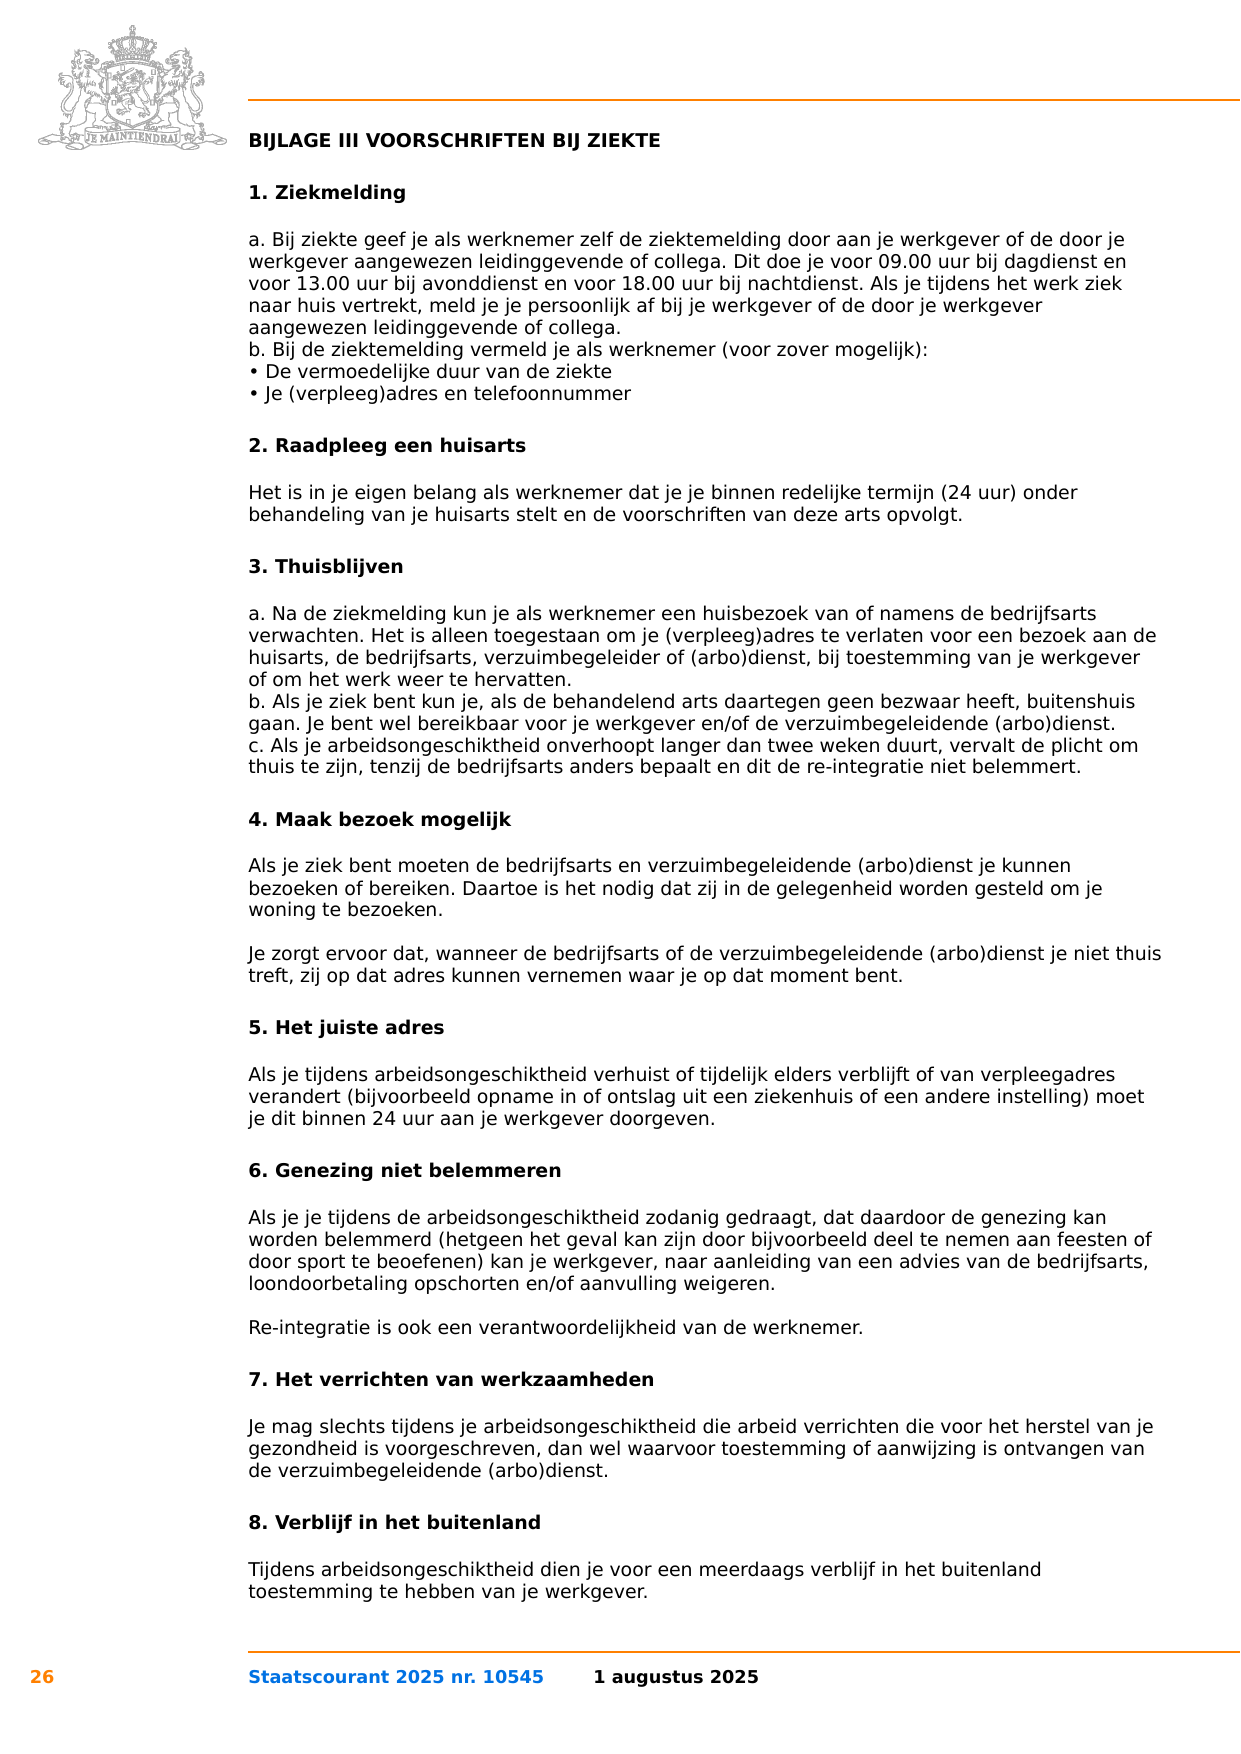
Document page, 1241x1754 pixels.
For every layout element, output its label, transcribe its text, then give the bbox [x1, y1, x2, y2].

subtitle 5. Het juiste adres [248, 1017, 1163, 1039]
picture [38, 25, 227, 150]
text Je zorgt ervoor dat, wanneer de bedrijfsarts of de verzuimbegeleidende (arbo)dienst je niet thuis treft, zij op dat adres kunnen vernemen waar je op dat moment bent. [248, 943, 1163, 987]
text Als je tijdens arbeidsongeschiktheid verhuist of tijdelijk elders verblijft of van verpleegadres verandert (bijvoorbeeld opname in of ontslag uit een ziekenhuis of een andere instelling) moet je dit binnen 24 uur aan je werkgever doorgeven. [248, 1064, 1163, 1130]
subtitle 1. Ziekmelding [248, 182, 1163, 204]
text Je mag slechts tijdens je arbeidsongeschiktheid die arbeid verrichten die voor het herstel van je gezondheid is voorgeschreven, dan wel waarvoor toestemming of aanwijzing is ontvangen van de verzuimbegeleidende (arbo)dienst. [248, 1416, 1163, 1482]
text Het is in je eigen belang als werknemer dat je je binnen redelijke termijn (24 uur) onder behandeling van je huisarts stelt en de voorschriften van deze arts opvolgt. [248, 482, 1163, 526]
text c. Als je arbeidsongeschiktheid onverhoopt langer dan twee weken duurt, vervalt de plicht om thuis te zijn, tenzij de bedrijfsarts anders bepaalt en dit de re-integratie niet belemmert. [248, 734, 1163, 778]
text Tijdens arbeidsongeschiktheid dien je voor een meerdaags verblijf in het buitenland toestemming te hebben van je werkgever. [248, 1559, 1163, 1603]
text Re-integratie is ook een verantwoordelijkheid van de werknemer. [248, 1317, 1163, 1339]
text Als je ziek bent moeten de bedrijfsarts en verzuimbegeleidende (arbo)dienst je kunnen bezoeken of bereiken. Daartoe is het nodig dat zij in de gelegenheid worden gesteld om je woning te bezoeken. [248, 855, 1163, 921]
subtitle 8. Verblijf in het buitenland [248, 1512, 1163, 1534]
text Als je je tijdens de arbeidsongeschiktheid zodanig gedraagt, dat daardoor de genezing kan worden belemmerd (hetgeen het geval kan zijn door bijvoorbeeld deel te nemen aan feesten of door sport te beoefenen) kan je werkgever, naar aanleiding van een advies van de bedrijfsarts, loondoorbetaling opschorten en/of aanvulling weigeren. [248, 1207, 1163, 1295]
subtitle 6. Genezing niet belemmeren [248, 1160, 1163, 1182]
subtitle 7. Het verrichten van werkzaamheden [248, 1369, 1163, 1391]
subtitle 2. Raadpleeg een huisarts [248, 435, 1163, 457]
subtitle BIJLAGE III VOORSCHRIFTEN BIJ ZIEKTE [248, 130, 1163, 152]
text a. Bij ziekte geef je als werknemer zelf de ziektemelding door aan je werkgever of de door je werkgever aangewezen leidinggevende of collega. Dit doe je voor 09.00 uur bij dagdienst en voor 13.00 uur bij avonddienst en voor 18.00 uur bij nachtdienst. Als je tijdens het werk ziek naar huis vertrekt, meld je je persoonlijk af bij je werkgever of de door je werkgever aangewezen leidinggevende of collega. [248, 229, 1163, 339]
subtitle 3. Thuisblijven [248, 556, 1163, 578]
text b. Bij de ziektemelding vermeld je als werknemer (voor zover mogelijk): [248, 339, 1163, 361]
text • Je (verpleeg)adres en telefoonnummer [248, 383, 1163, 405]
subtitle 4. Maak bezoek mogelijk [248, 808, 1163, 830]
text • De vermoedelijke duur van de ziekte [248, 361, 1163, 383]
text b. Als je ziek bent kun je, als de behandelend arts daartegen geen bezwaar heeft, buitenshuis gaan. Je bent wel bereikbaar voor je werkgever en/of de verzuimbegeleidende (arbo)dienst. [248, 691, 1163, 734]
text a. Na de ziekmelding kun je als werknemer een huisbezoek van of namens de bedrijfsarts verwachten. Het is alleen toegestaan om je (verpleeg)adres te verlaten voor een bezoek aan de huisarts, de bedrijfsarts, verzuimbegeleider of (arbo)dienst, bij toestemming van je werkgever of om het werk weer te hervatten. [248, 603, 1163, 691]
